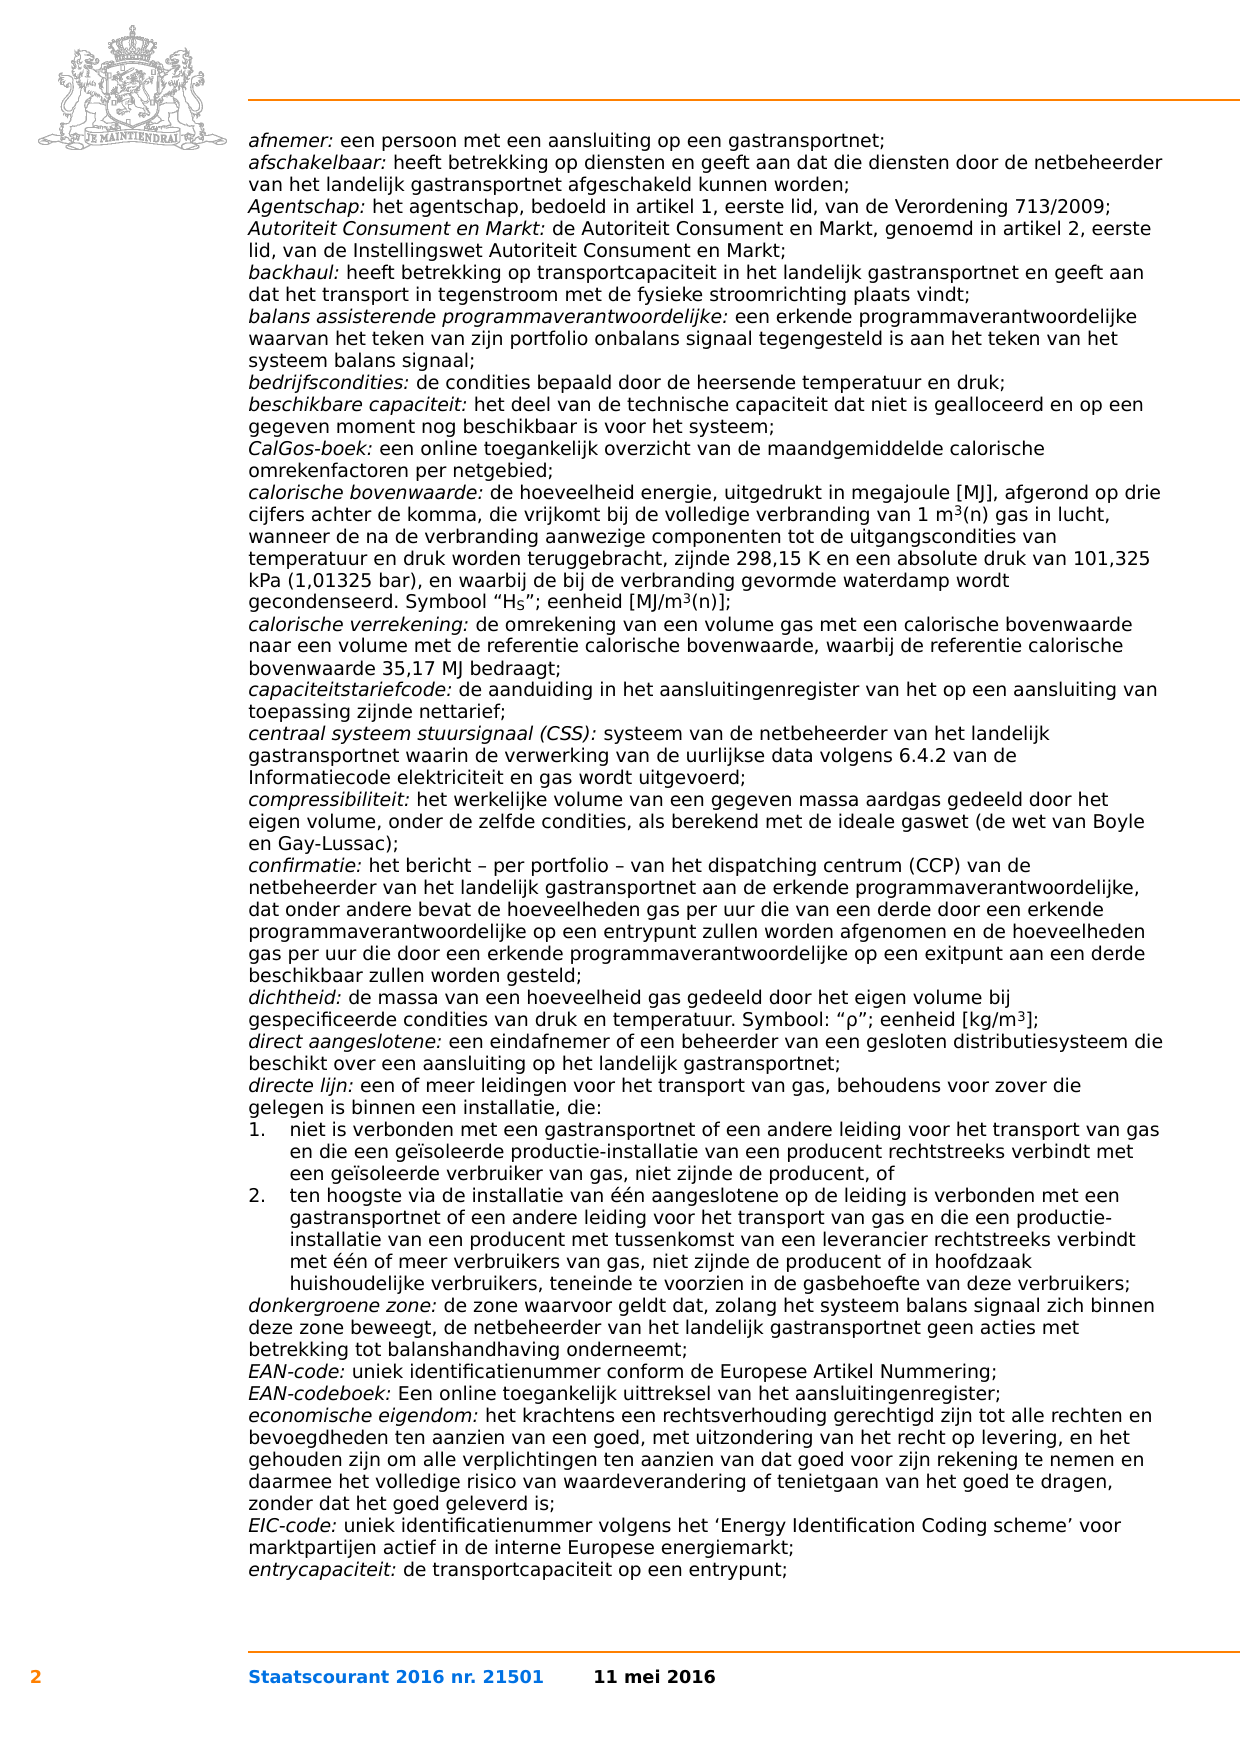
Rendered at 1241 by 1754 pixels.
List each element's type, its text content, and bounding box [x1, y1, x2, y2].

text EIC-code: uniek identificatienummer volgens het ‘Energy Identification Coding scheme’ voor marktpartijen actief in de interne Europese energiemarkt; [248, 1514, 1163, 1558]
text balans assisterende programmaverantwoordelijke: een erkende programmaverantwoordelijke waarvan het teken van zijn portfolio onbalans signaal tegengesteld is aan het teken van het systeem balans signaal; [248, 306, 1163, 372]
text backhaul: heeft betrekking op transportcapaciteit in het landelijk gastransportnet en geeft aan dat het transport in tegenstroom met de fysieke stroomrichting plaats vindt; [248, 262, 1163, 306]
text EAN-code: uniek identificatienummer conform de Europese Artikel Nummering; [248, 1361, 1163, 1383]
text Agentschap: het agentschap, bedoeld in artikel 1, eerste lid, van de Verordening 713/2009; [248, 196, 1163, 218]
text direct aangeslotene: een eindafnemer of een beheerder van een gesloten distributiesysteem die beschikt over een aansluiting op het landelijk gastransportnet; [248, 1031, 1163, 1075]
text confirmatie: het bericht – per portfolio – van het dispatching centrum (CCP) van de netbeheerder van het landelijk gastransportnet aan de erkende programmaverantwoordelijke, dat onder andere bevat de hoeveelheden gas per uur die van een derde door een erkende programmaverantwoordelijke op een entrypunt zullen worden afgenomen en de hoeveelheden gas per uur die door een erkende programmaverantwoordelijke op een exitpunt aan een derde beschikbaar zullen worden gesteld; [248, 855, 1163, 987]
text calorische verrekening: de omrekening van een volume gas met een calorische bovenwaarde naar een volume met de referentie calorische bovenwaarde, waarbij de referentie calorische bovenwaarde 35,17 MJ bedraagt; [248, 613, 1163, 679]
text beschikbare capaciteit: het deel van de technische capaciteit dat niet is gealloceerd en op een gegeven moment nog beschikbaar is voor het systeem; [248, 394, 1163, 438]
text capaciteitstariefcode: de aanduiding in het aansluitingenregister van het op een aansluiting van toepassing zijnde nettarief; [248, 679, 1163, 723]
text bedrijfscondities: de condities bepaald door de heersende temperatuur en druk; [248, 372, 1163, 394]
text EAN-codeboek: Een online toegankelijk uittreksel van het aansluitingenregister; [248, 1383, 1163, 1405]
text centraal systeem stuursignaal (CSS): systeem van de netbeheerder van het landelijk gastransportnet waarin de verwerking van de uurlijkse data volgens 6.4.2 van de Informatiecode elektriciteit en gas wordt uitgevoerd; [248, 723, 1163, 789]
text afnemer: een persoon met een aansluiting op een gastransportnet; [248, 130, 1163, 152]
text entrycapaciteit: de transportcapaciteit op een entrypunt; [248, 1558, 1163, 1581]
text 1. niet is verbonden met een gastransportnet of een andere leiding voor het transport van gas en die een geïsoleerde productie-installatie van een producent rechtstreeks verbindt met een geïsoleerde verbruiker van gas, niet zijnde de producent, of [248, 1119, 1163, 1185]
text donkergroene zone: de zone waarvoor geldt dat, zolang het systeem balans signaal zich binnen deze zone beweegt, de netbeheerder van het landelijk gastransportnet geen acties met betrekking tot balanshandhaving onderneemt; [248, 1295, 1163, 1361]
text Autoriteit Consument en Markt: de Autoriteit Consument en Markt, genoemd in artikel 2, eerste lid, van de Instellingswet Autoriteit Consument en Markt; [248, 218, 1163, 262]
text CalGos-boek: een online toegankelijk overzicht van de maandgemiddelde calorische omrekenfactoren per netgebied; [248, 438, 1163, 482]
text economische eigendom: het krachtens een rechtsverhouding gerechtigd zijn tot alle rechten en bevoegdheden ten aanzien van een goed, met uitzondering van het recht op levering, en het gehouden zijn om alle verplichtingen ten aanzien van dat goed voor zijn rekening te nemen en daarmee het volledige risico van waardeverandering of tenietgaan van het goed te dragen, zonder dat het goed geleverd is; [248, 1405, 1163, 1514]
text calorische bovenwaarde: de hoeveelheid energie, uitgedrukt in megajoule [MJ], afgerond op drie cijfers achter de komma, die vrijkomt bij de volledige verbranding van 1 m3(n) gas in lucht, wanneer de na de verbranding aanwezige componenten tot de uitgangscondities van temperatuur en druk worden teruggebracht, zijnde 298,15 K en een absolute druk van 101,325 kPa (1,01325 bar), en waarbij de bij de verbranding gevormde waterdamp wordt gecondenseerd. Symbool “HS”; eenheid [MJ/m3(n)]; [248, 482, 1163, 613]
text 2. ten hoogste via de installatie van één aangeslotene op de leiding is verbonden met een gastransportnet of een andere leiding voor het transport van gas en die een productie-installatie van een producent met tussenkomst van een leverancier rechtstreeks verbindt met één of meer verbruikers van gas, niet zijnde de producent of in hoofdzaak huishoudelijke verbruikers, teneinde te voorzien in de gasbehoefte van deze verbruikers; [248, 1185, 1163, 1295]
text dichtheid: de massa van een hoeveelheid gas gedeeld door het eigen volume bij gespecificeerde condities van druk en temperatuur. Symbool: “ρ”; eenheid [kg/m3]; [248, 987, 1163, 1031]
text directe lijn: een of meer leidingen voor het transport van gas, behoudens voor zover die gelegen is binnen een installatie, die: [248, 1075, 1163, 1119]
picture [38, 25, 227, 150]
text afschakelbaar: heeft betrekking op diensten en geeft aan dat die diensten door de netbeheerder van het landelijk gastransportnet afgeschakeld kunnen worden; [248, 152, 1163, 196]
text compressibiliteit: het werkelijke volume van een gegeven massa aardgas gedeeld door het eigen volume, onder de zelfde condities, als berekend met de ideale gaswet (de wet van Boyle en Gay-Lussac); [248, 789, 1163, 855]
